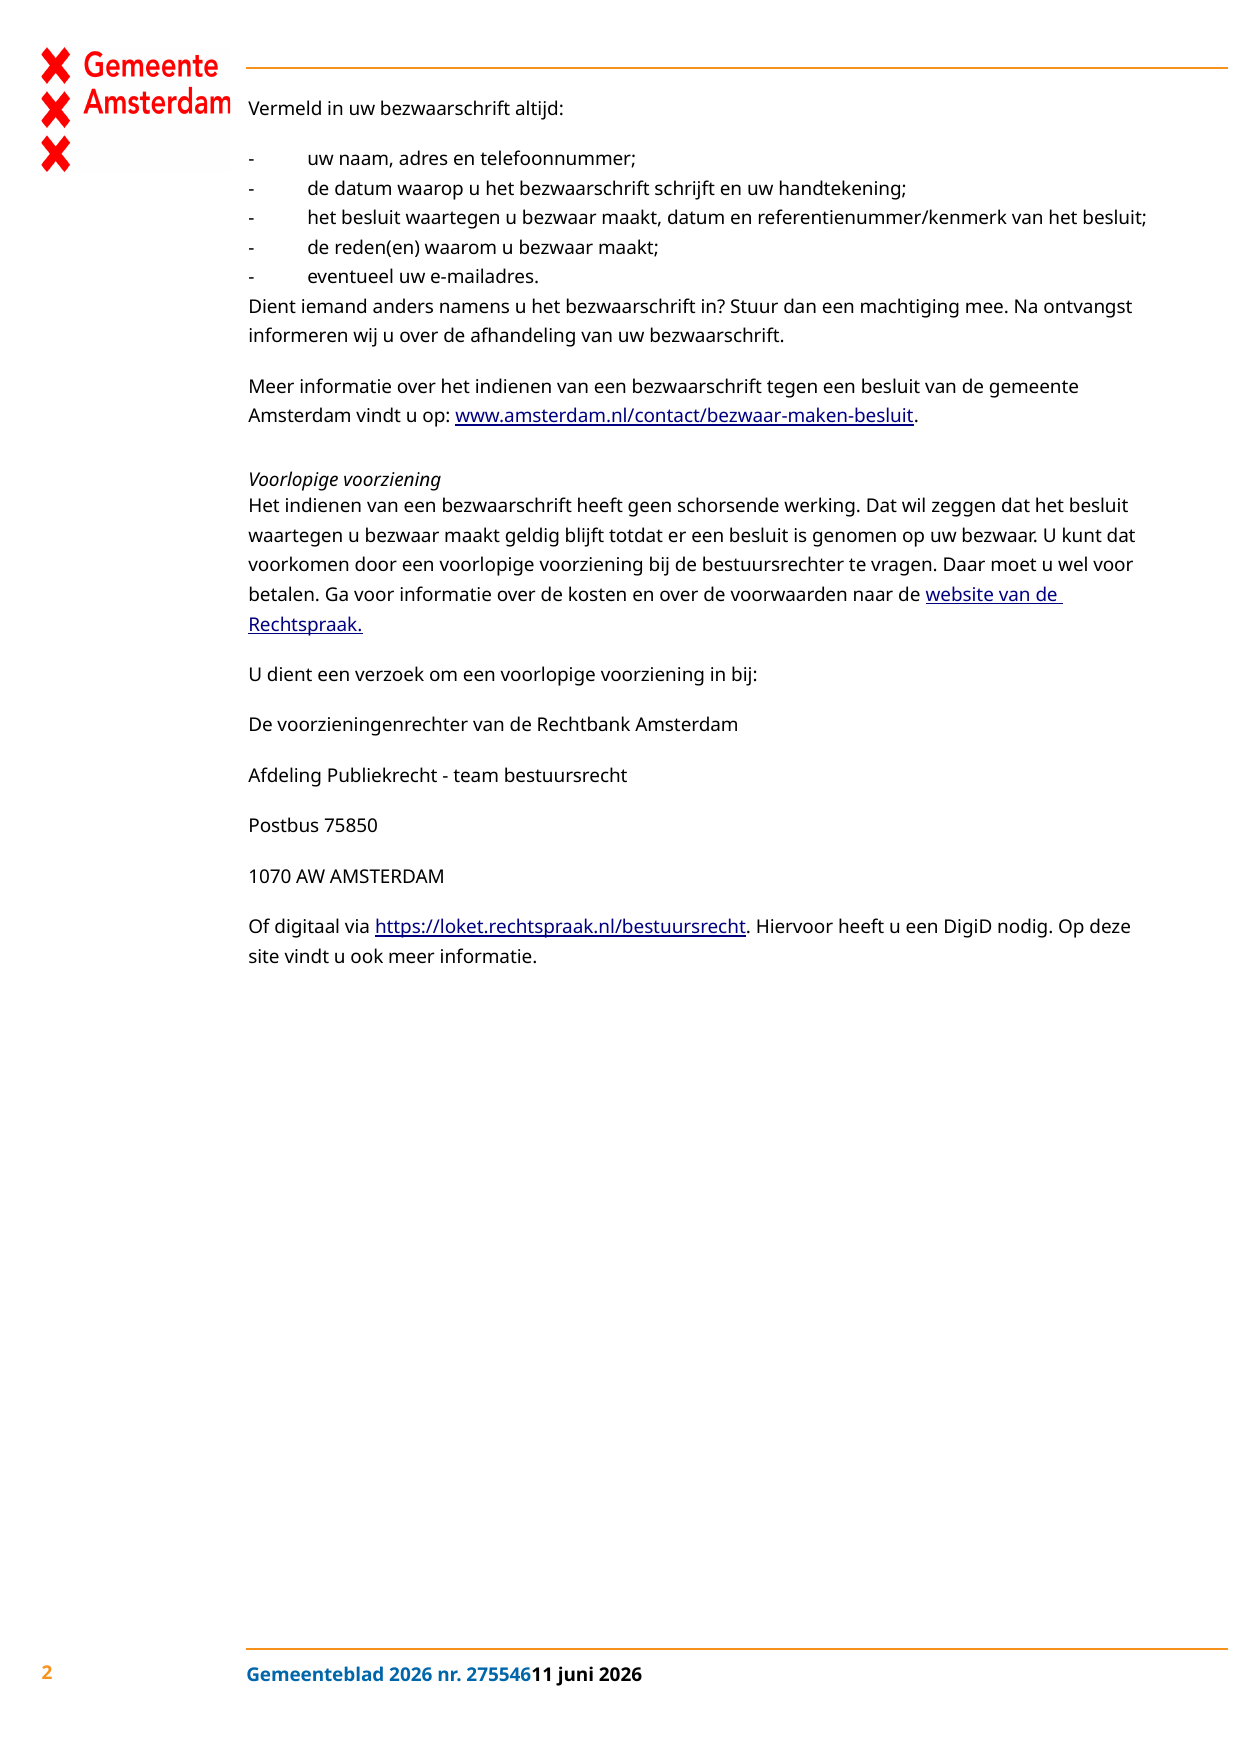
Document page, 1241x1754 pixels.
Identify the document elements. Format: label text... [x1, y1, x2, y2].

text Afdeling Publiekrecht - team bestuursrecht [248, 762, 1152, 788]
picture [41, 47, 231, 172]
list het besluit waartegen u bezwaar maakt, datum en referentienummer/kenmerk van het besluit; [248, 204, 1152, 230]
text Het indienen van een bezwaarschrift heeft geen schorsende werking. Dat wil zeggen dat het besluit waartegen u bezwaar maakt geldig blijft totdat er een besluit is genomen op uw bezwaar. U kunt dat voorkomen door een voorlopige voorziening bij de bestuursrechter te vragen. Daar moet u wel voor betalen. Ga voor informatie over de kosten en over de voorwaarden naar de website van de Rechtspraak. [248, 492, 1152, 636]
list eventueel uw e-mailadres. [248, 263, 1152, 289]
text Voorlopige voorziening [248, 467, 1152, 492]
text 1070 AW AMSTERDAM [248, 863, 1152, 888]
text Vermeld in uw bezwaarschrift altijd: [248, 95, 1152, 121]
text De voorzieningenrechter van de Rechtbank Amsterdam [248, 712, 1152, 737]
list de reden(en) waarom u bezwaar maakt; [248, 234, 1152, 260]
text U dient een verzoek om een voorlopige voorziening in bij: [248, 661, 1152, 687]
text Of digitaal via https://loket.rechtspraak.nl/bestuursrecht. Hiervoor heeft u een DigiD nodig. Op deze site vindt u ook meer informatie. [248, 913, 1152, 968]
text Meer informatie over het indienen van een bezwaarschrift tegen een besluit van de gemeente Amsterdam vindt u op: www.amsterdam.nl/contact/bezwaar-maken-besluit. [248, 373, 1152, 428]
list de datum waarop u het bezwaarschrift schrijft en uw handtekening; [248, 175, 1152, 201]
text Postbus 75850 [248, 812, 1152, 838]
text Dient iemand anders namens u het bezwaarschrift in? Stuur dan een machtiging mee. Na ontvangst informeren wij u over de afhandeling van uw bezwaarschrift. [248, 293, 1152, 348]
list uw naam, adres en telefoonnummer; [248, 145, 1152, 171]
